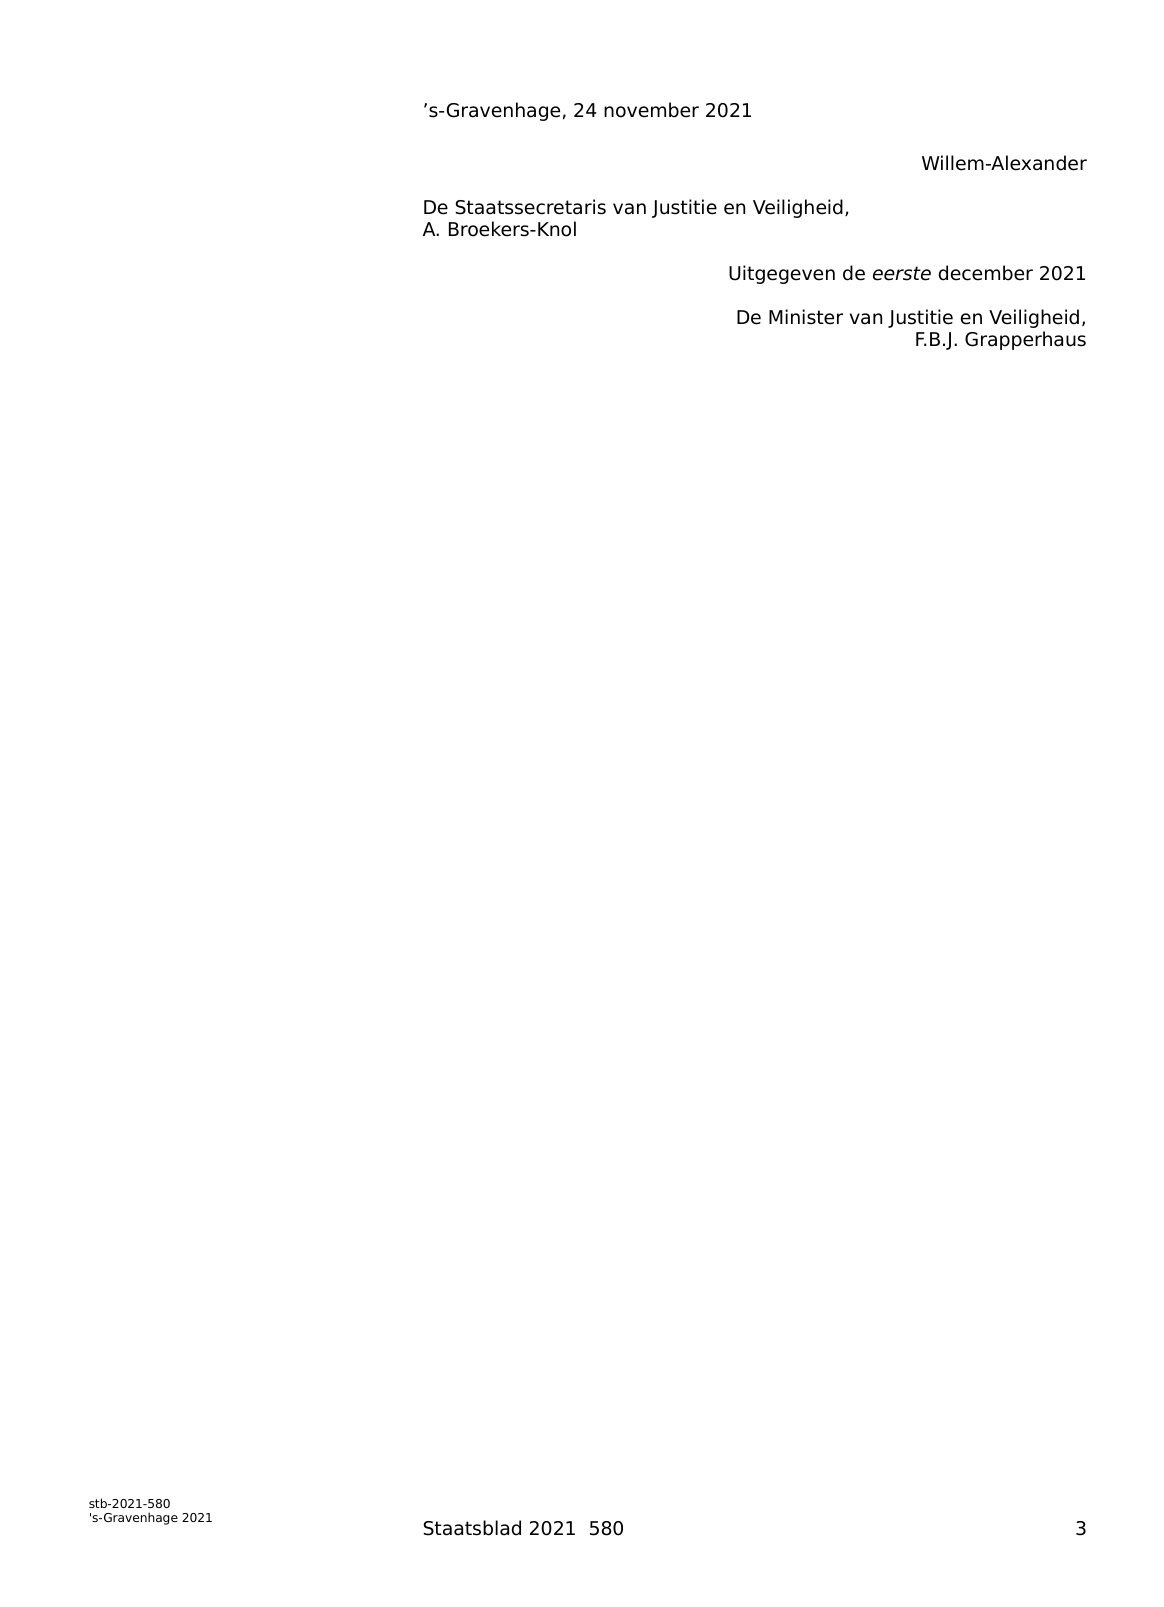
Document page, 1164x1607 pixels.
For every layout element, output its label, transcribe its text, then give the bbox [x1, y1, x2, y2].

text stb-2021-580 [88, 1497, 323, 1511]
text 's-Gravenhage 2021 [88, 1511, 323, 1525]
text De Minister van Justitie en Veiligheid, F.B.J. Grapperhaus [422, 307, 1087, 351]
text ’s-Gravenhage, 24 november 2021 [422, 100, 1087, 122]
text Uitgegeven de eerste december 2021 [422, 263, 1087, 285]
text Willem-Alexander [422, 152, 1087, 174]
text De Staatssecretaris van Justitie en Veiligheid, A. Broekers-Knol [422, 197, 1087, 241]
